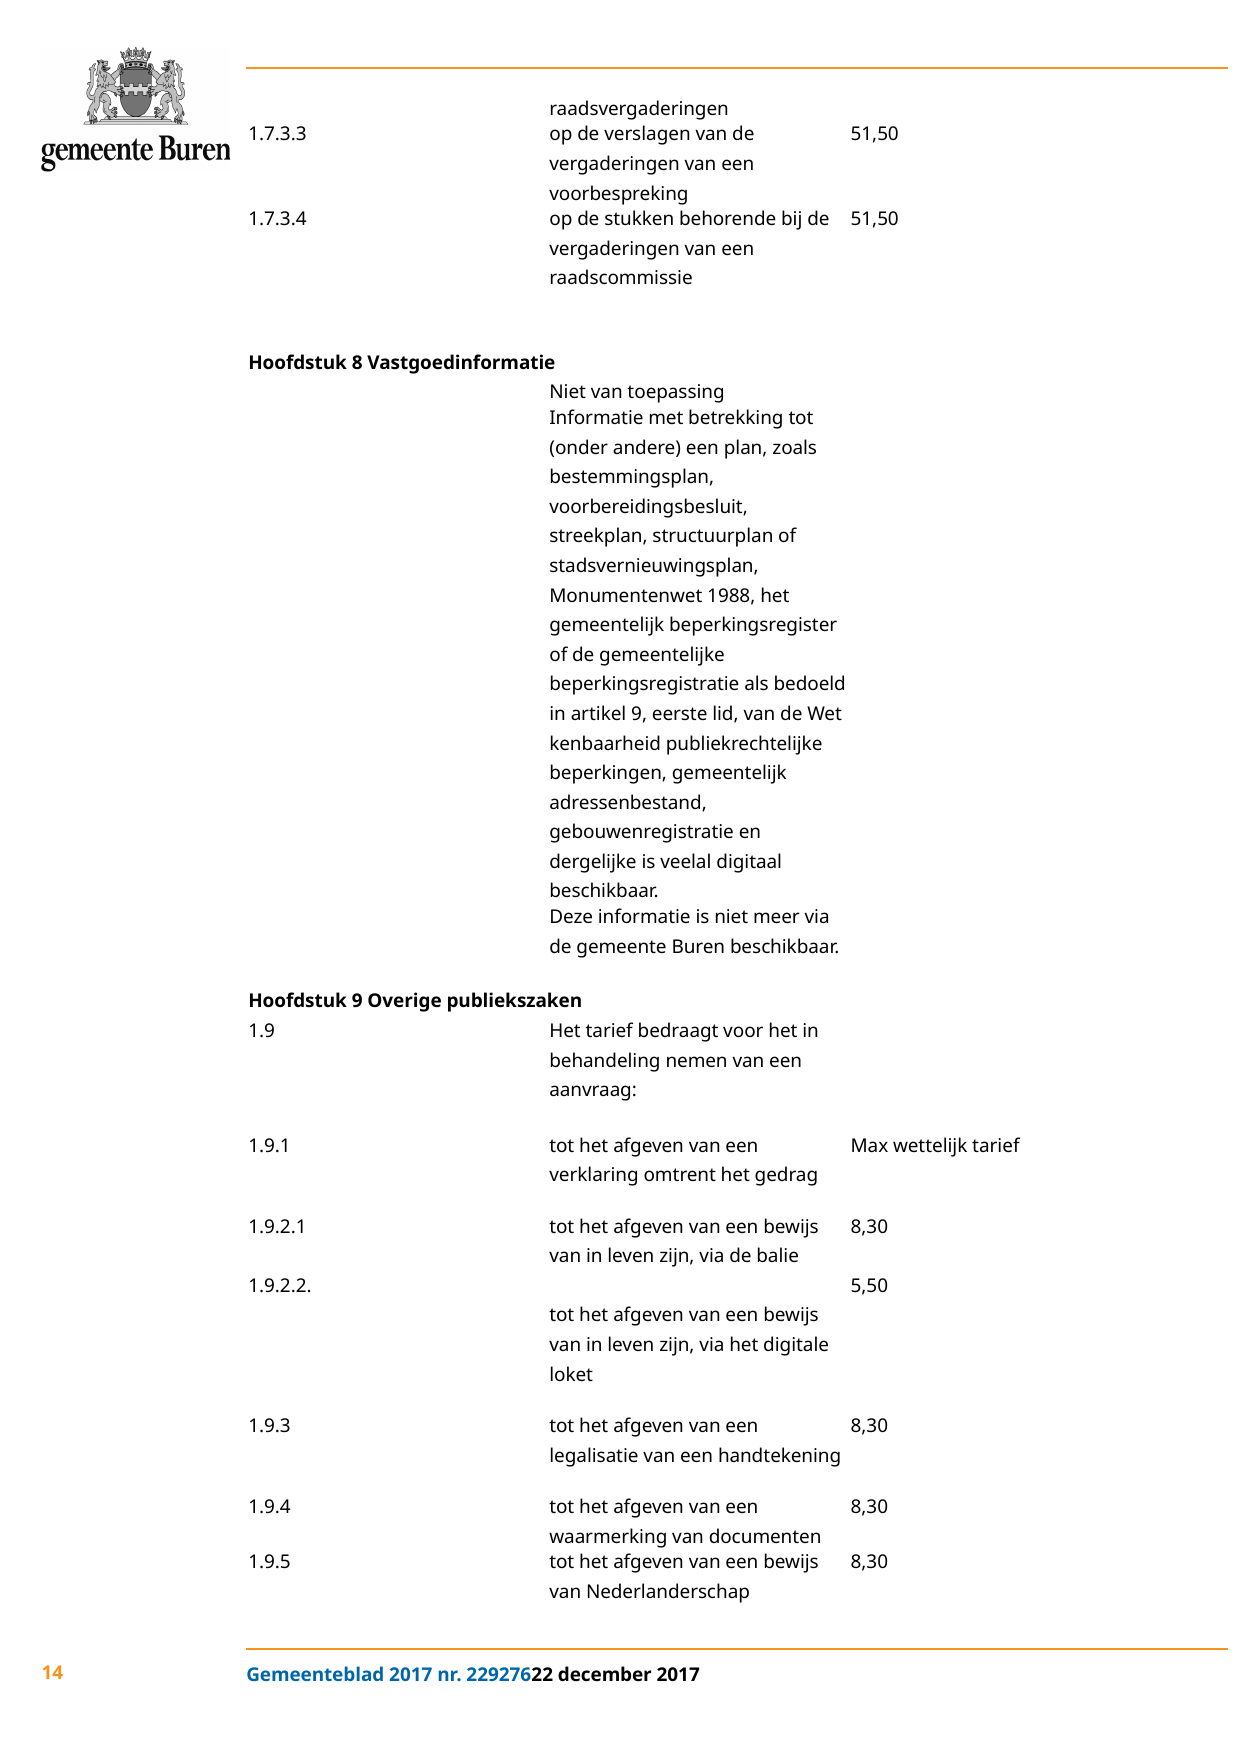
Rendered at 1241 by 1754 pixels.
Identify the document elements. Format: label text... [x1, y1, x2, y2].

table_cell 8,30 [850, 1549, 1152, 1604]
table_cell 1.9.4 [248, 1493, 549, 1548]
table_cell [850, 1187, 1152, 1213]
table_cell [850, 903, 1152, 959]
table_cell tot het afgeven van een bewijs van Nederlanderschap [549, 1549, 850, 1604]
table_cell Max wettelijk tarief [850, 1102, 1152, 1187]
table_cell [248, 903, 549, 959]
table_cell [549, 1468, 850, 1493]
table_cell [248, 404, 549, 903]
table_cell op de verslagen van de vergaderingen van een voorbespreking [549, 121, 850, 205]
table_cell [549, 959, 850, 984]
table_cell [850, 290, 1152, 316]
table_cell [248, 1468, 549, 1493]
table_cell [248, 959, 549, 984]
table_cell tot het afgeven van een waarmerking van documenten [549, 1493, 850, 1548]
table_cell [549, 290, 850, 316]
table_cell 8,30 [850, 1412, 1152, 1467]
text Hoofdstuk 9 Overige publiekszaken [248, 988, 1152, 1013]
table_header Het tarief bedraagt voor het in behandeling nemen van een aanvraag: [549, 1017, 850, 1102]
table_cell [248, 1386, 549, 1412]
picture [41, 47, 231, 172]
table_cell [850, 404, 1152, 903]
table_cell 1.7.3.3 [248, 121, 549, 205]
table_cell 1.9.5 [248, 1549, 549, 1604]
table_header [850, 1017, 1152, 1102]
table_cell op de stukken behorende bij de vergaderingen van een raadscommissie [549, 205, 850, 290]
table_header Niet van toepassing [549, 379, 850, 404]
table_cell 51,50 [850, 121, 1152, 205]
table_cell 1.9.3 [248, 1412, 549, 1467]
table_cell [549, 1187, 850, 1213]
table_cell [248, 1187, 549, 1213]
table_cell 8,30 5,50 [850, 1213, 1152, 1386]
table_header [850, 379, 1152, 404]
table_cell tot het afgeven van een bewijs van in leven zijn, via de balie tot het afgeven van een bewijs van in leven zijn, via het digitale loket [549, 1213, 850, 1386]
table_cell [850, 1386, 1152, 1412]
table_cell Informatie met betrekking tot (onder andere) een plan, zoals bestemmingsplan, voorbereidingsbesluit, streekplan, structuurplan of stadsvernieuwingsplan, Monumentenwet 1988, het gemeentelijk beperkingsregister of de gemeentelijke beperkingsregistratie als bedoeld in artikel 9, eerste lid, van de Wet kenbaarheid publiekrechtelijke beperkingen, gemeentelijk adressenbestand, gebouwenregistratie en dergelijke is veelal digitaal beschikbaar. [549, 404, 850, 903]
text Hoofdstuk 8 Vastgoedinformatie [248, 349, 1152, 374]
table_cell tot het afgeven van een legalisatie van een handtekening [549, 1412, 850, 1467]
table_cell 1.7.3.4 [248, 205, 549, 290]
table_header 1.9 [248, 1017, 549, 1102]
table_cell [248, 95, 549, 121]
table_cell [850, 959, 1152, 984]
table_cell [850, 95, 1152, 121]
table_cell 51,50 [850, 205, 1152, 290]
table_cell [850, 1468, 1152, 1493]
table_cell 1.9.2.1 1.9.2.2. [248, 1213, 549, 1386]
table_cell tot het afgeven van een verklaring omtrent het gedrag [549, 1102, 850, 1187]
table_cell 8,30 [850, 1493, 1152, 1548]
table_cell 1.9.1 [248, 1102, 549, 1187]
table_header [248, 379, 549, 404]
table_cell [248, 290, 549, 316]
table_cell [549, 1386, 850, 1412]
table_cell raadsvergaderingen [549, 95, 850, 121]
table_cell Deze informatie is niet meer via de gemeente Buren beschikbaar. [549, 903, 850, 959]
